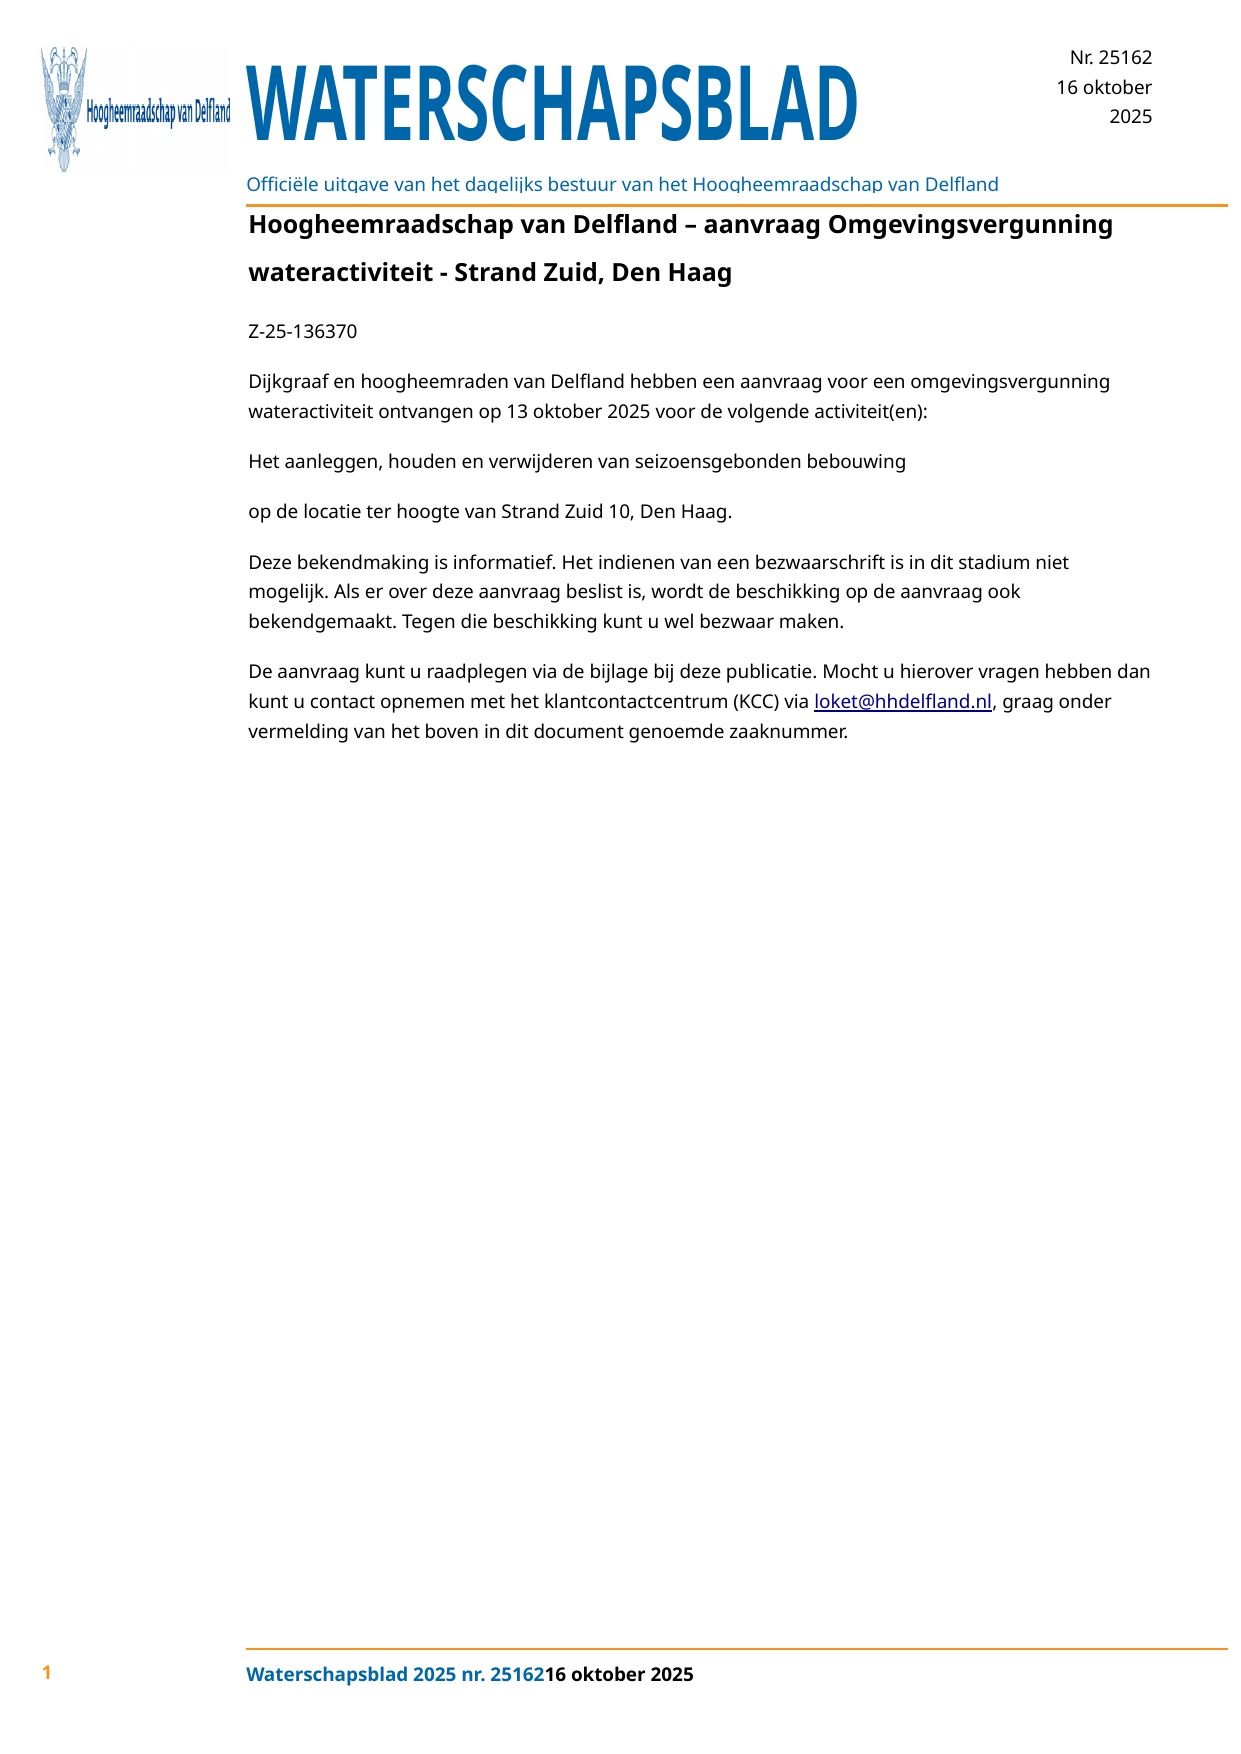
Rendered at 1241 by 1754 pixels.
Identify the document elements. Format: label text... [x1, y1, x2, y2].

text Het aanleggen, houden en verwijderen van seizoensgebonden bebouwing [248, 448, 1152, 474]
text Deze bekendmaking is informatief. Het indienen van een bezwaarschrift is in dit stadium niet mogelijk. Als er over deze aanvraag beslist is, wordt de beschikking op de aanvraag ook bekendgemaakt. Tegen die beschikking kunt u wel bezwaar maken. [248, 549, 1152, 634]
picture [41, 47, 231, 172]
text Dijkgraaf en hoogheemraden van Delfland hebben een aanvraag voor een omgevingsvergunning wateractiviteit ontvangen op 13 oktober 2025 voor de volgende activiteit(en): [248, 368, 1152, 424]
text Z-25-136370 [248, 318, 1152, 344]
text De aanvraag kunt u raadplegen via de bijlage bij deze publicatie. Mocht u hierover vragen hebben dan kunt u contact opnemen met het klantcontactcentrum (KCC) via loket@hhdelfland.nl, graag onder vermelding van het boven in dit document genoemde zaaknummer. [248, 659, 1152, 744]
text op de locatie ter hoogte van Strand Zuid 10, Den Haag. [248, 499, 1152, 524]
text Hoogheemraadschap van Delfland – aanvraag Omgevingsvergunning wateractiviteit - Strand Zuid, Den Haag [248, 207, 1152, 288]
